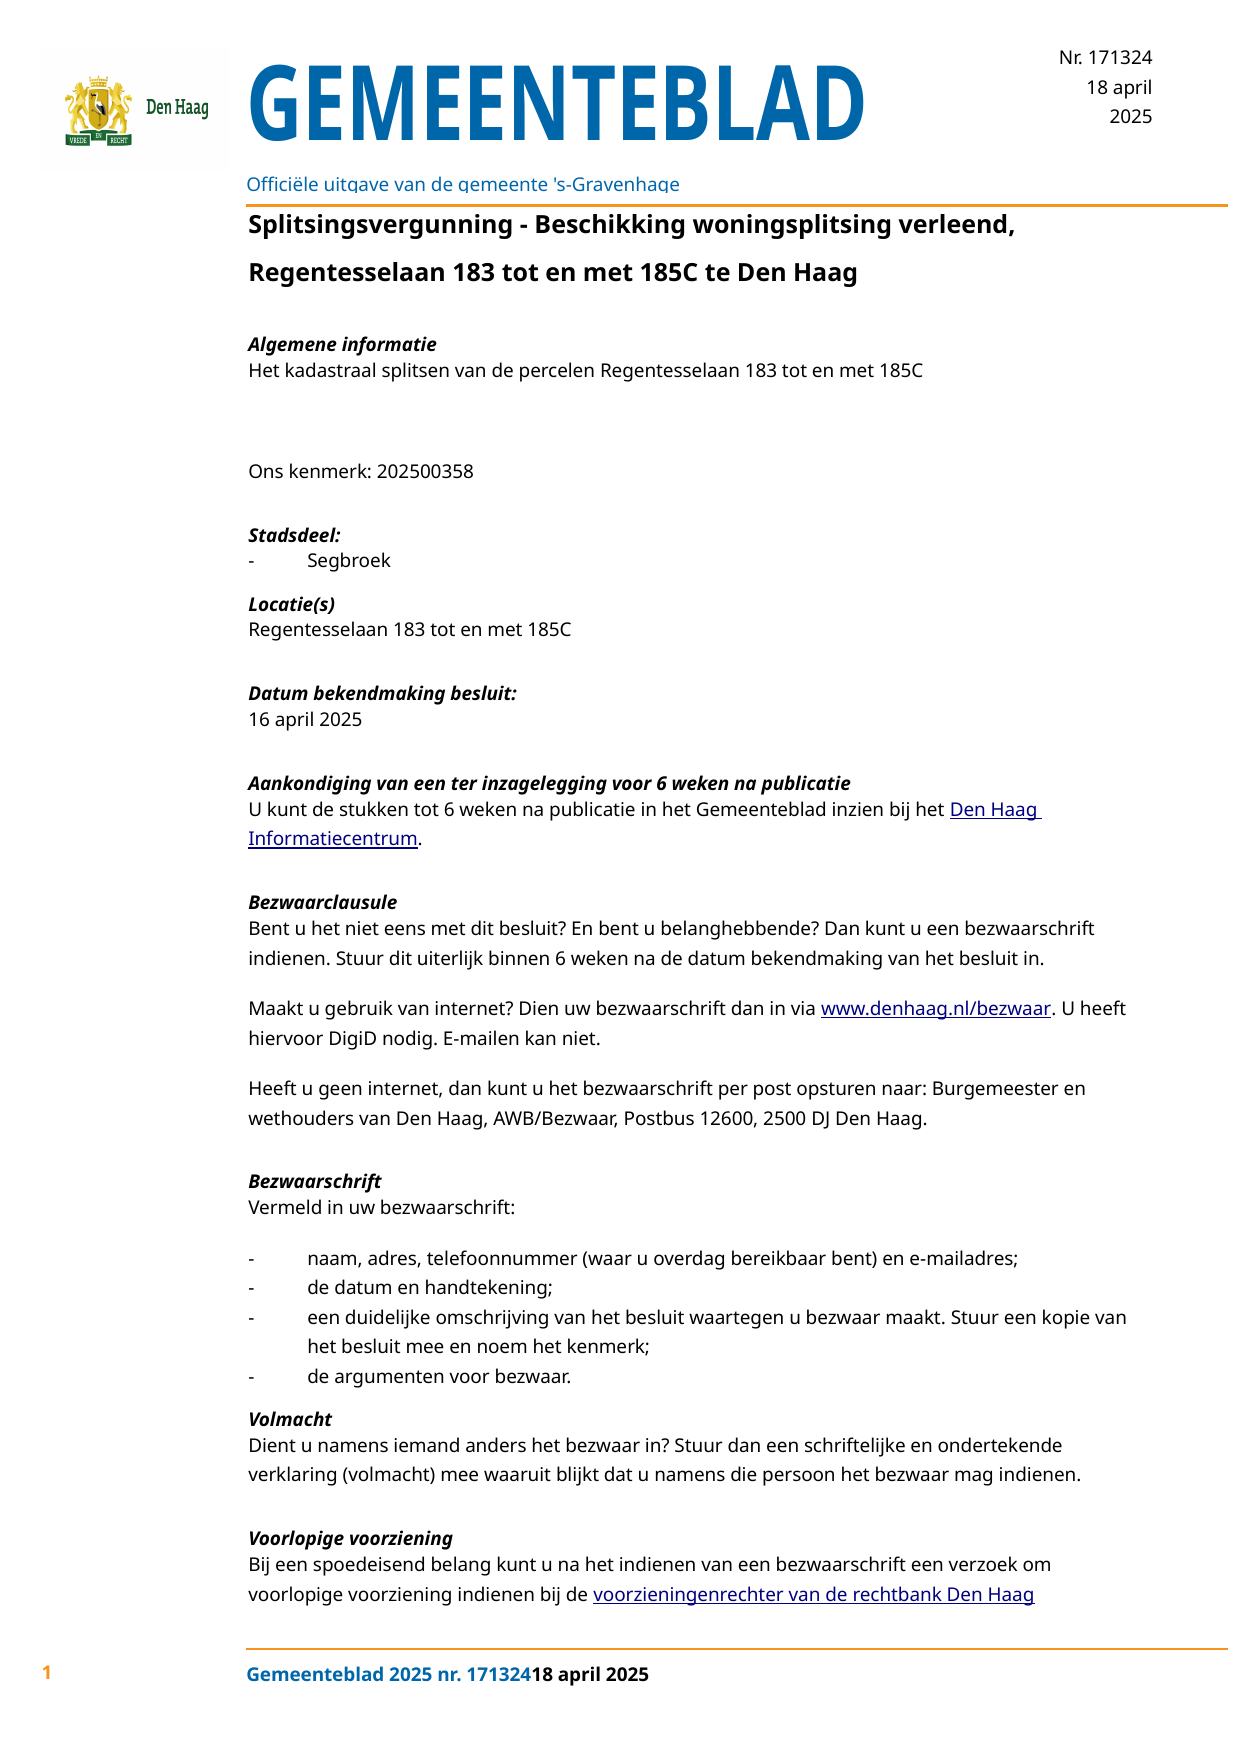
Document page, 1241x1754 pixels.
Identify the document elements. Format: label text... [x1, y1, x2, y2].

text Ons kenmerk: 202500358 [248, 458, 1152, 484]
picture [41, 47, 231, 172]
text Maakt u gebruik van internet? Dien uw bezwaarschrift dan in via www.denhaag.nl/bezwaar. U heeft hiervoor DigiD nodig. E-mailen kan niet. [248, 995, 1152, 1051]
text Bij een spoedeisend belang kunt u na het indienen van een bezwaarschrift een verzoek om voorlopige voorziening indienen bij de voorzieningenrechter van de rechtbank Den Haag [248, 1551, 1152, 1607]
text 16 april 2025 [248, 706, 1152, 732]
list een duidelijke omschrijving van het besluit waartegen u bezwaar maakt. Stuur een kopie van het besluit mee en noem het kenmerk; [248, 1304, 1152, 1359]
text U kunt de stukken tot 6 weken na publicatie in het Gemeenteblad inzien bij het Den Haag Informatiecentrum. [248, 796, 1152, 851]
text Voorlopige voorziening [248, 1526, 1152, 1551]
text Aankondiging van een ter inzagelegging voor 6 weken na publicatie [248, 770, 1152, 796]
text Bezwaarclausule [248, 889, 1152, 915]
text Stadsdeel: [248, 522, 1152, 548]
list Segbroek [248, 548, 1152, 573]
text Volmacht [248, 1406, 1152, 1432]
list de argumenten voor bezwaar. [248, 1363, 1152, 1389]
text Heeft u geen internet, dan kunt u het bezwaarschrift per post opsturen naar: Burgemeester en wethouders van Den Haag, AWB/Bezwaar, Postbus 12600, 2500 DJ Den Haag. [248, 1075, 1152, 1131]
text Vermeld in uw bezwaarschrift: [248, 1194, 1152, 1220]
text Bezwaarschrift [248, 1169, 1152, 1194]
text Datum bekendmaking besluit: [248, 681, 1152, 706]
text Algemene informatie [248, 331, 1152, 357]
list naam, adres, telefoonnummer (waar u overdag bereikbaar bent) en e-mailadres; [248, 1245, 1152, 1271]
text Het kadastraal splitsen van de percelen Regentesselaan 183 tot en met 185C [248, 357, 1152, 383]
text Regentesselaan 183 tot en met 185C [248, 617, 1152, 642]
text Bent u het niet eens met dit besluit? En bent u belanghebbende? Dan kunt u een bezwaarschrift indienen. Stuur dit uiterlijk binnen 6 weken na de datum bekendmaking van het besluit in. [248, 915, 1152, 971]
text Locatie(s) [248, 591, 1152, 617]
text Splitsingsvergunning - Beschikking woningsplitsing verleend, Regentesselaan 183 tot en met 185C te Den Haag [248, 207, 1152, 288]
text Dient u namens iemand anders het bezwaar in? Stuur dan een schriftelijke en ondertekende verklaring (volmacht) mee waaruit blijkt dat u namens die persoon het bezwaar mag indienen. [248, 1432, 1152, 1487]
list de datum en handtekening; [248, 1274, 1152, 1300]
